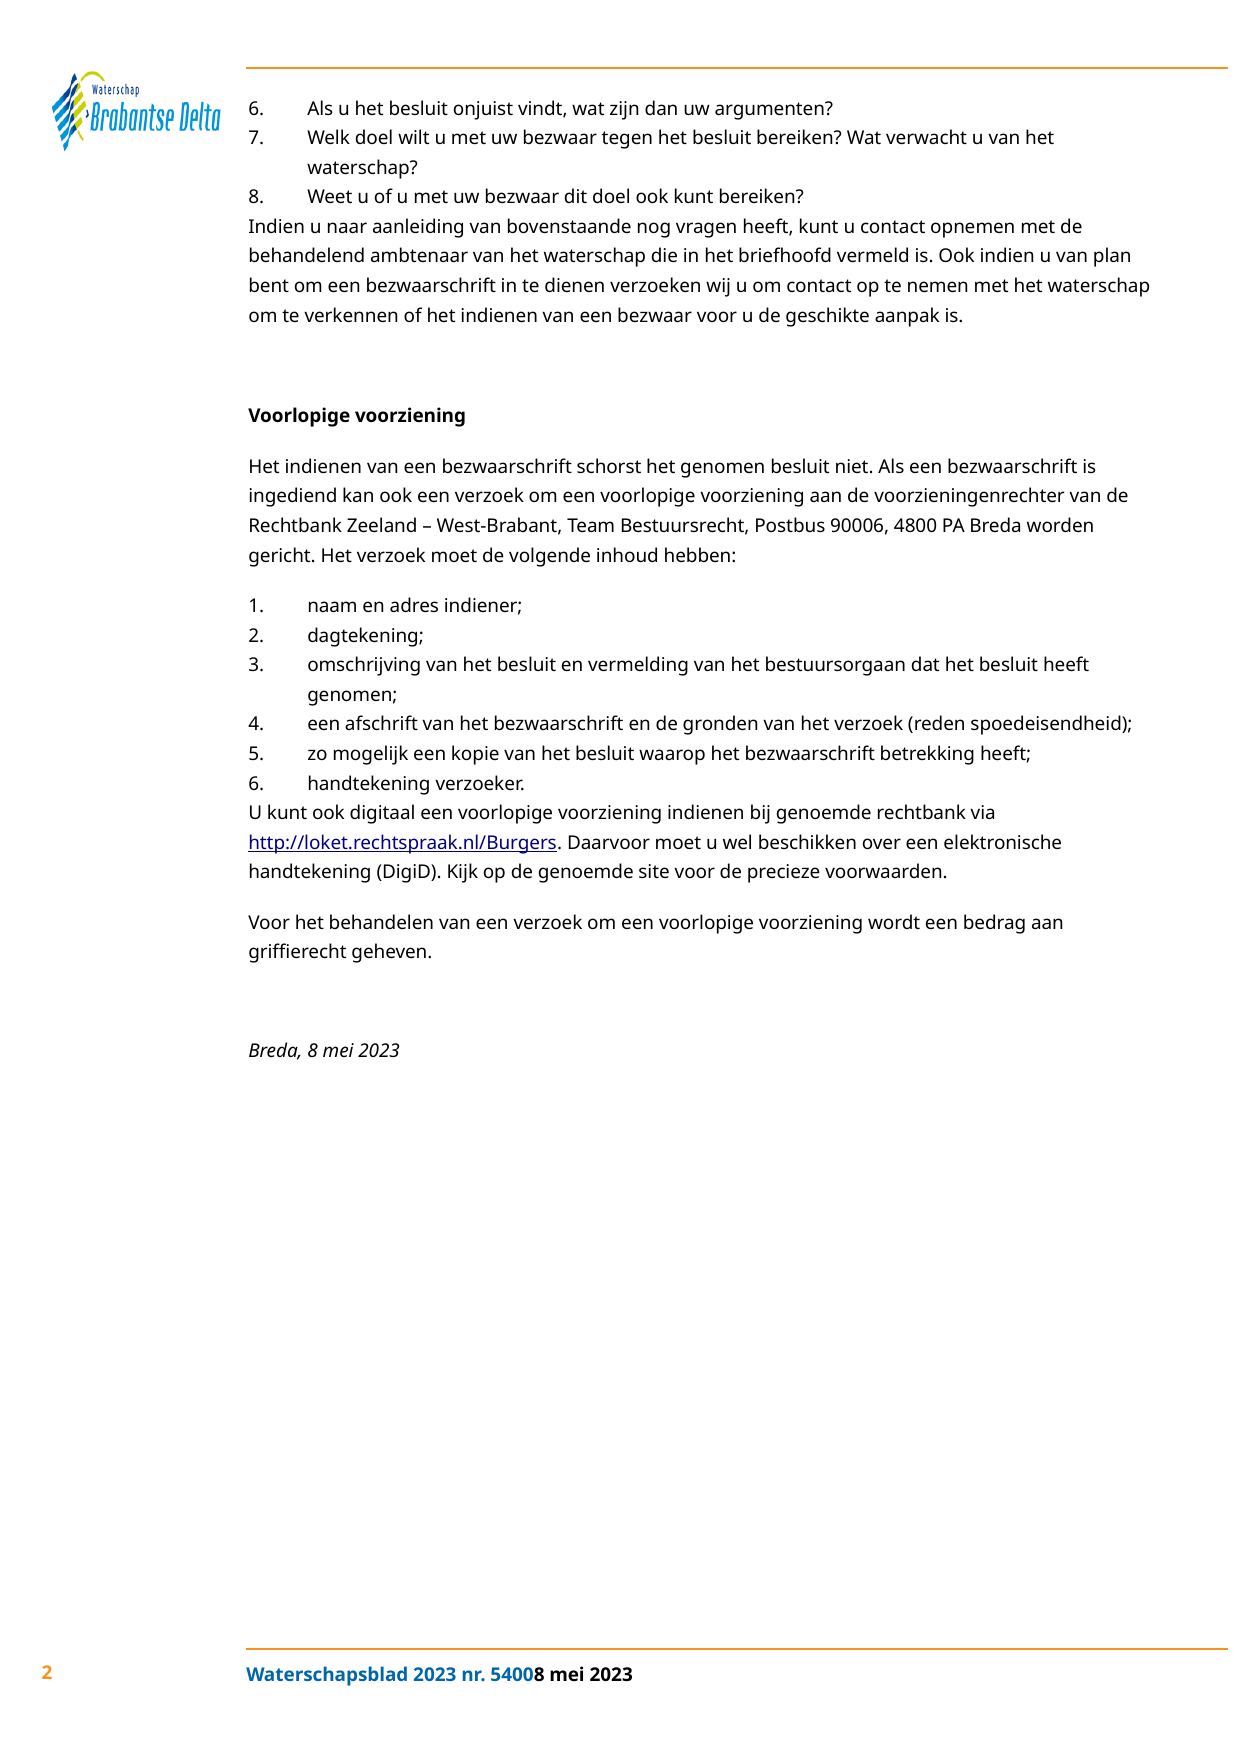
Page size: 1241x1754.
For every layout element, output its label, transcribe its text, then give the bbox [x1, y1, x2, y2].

list Welk doel wilt u met uw bezwaar tegen het besluit bereiken? Wat verwacht u van het waterschap? [248, 124, 1152, 180]
picture [41, 47, 231, 172]
text Het indienen van een bezwaarschrift schorst het genomen besluit niet. Als een bezwaarschrift is ingediend kan ook een verzoek om een voorlopige voorziening aan de voorzieningenrechter van de Rechtbank Zeeland – West-Brabant, Team Bestuursrecht, Postbus 90006, 4800 PA Breda worden gericht. Het verzoek moet de volgende inhoud hebben: [248, 453, 1152, 568]
text U kunt ook digitaal een voorlopige voorziening indienen bij genoemde rechtbank via http://loket.rechtspraak.nl/Burgers. Daarvoor moet u wel beschikken over een elektronische handtekening (DigiD). Kijk op de genoemde site voor de precieze voorwaarden. [248, 799, 1152, 884]
text Voor het behandelen van een verzoek om een voorlopige voorziening wordt een bedrag aan griffierecht geheven. [248, 909, 1152, 964]
list dagtekening; [248, 622, 1152, 648]
text Voorlopige voorziening [248, 403, 1152, 428]
list naam en adres indiener; [248, 592, 1152, 618]
list Weet u of u met uw bezwaar dit doel ook kunt bereiken? [248, 183, 1152, 209]
text Indien u naar aanleiding van bovenstaande nog vragen heeft, kunt u contact opnemen met de behandelend ambtenaar van het waterschap die in het briefhoofd vermeld is. Ook indien u van plan bent om een bezwaarschrift in te dienen verzoeken wij u om contact op te nemen met het waterschap om te verkennen of het indienen van een bezwaar voor u de geschikte aanpak is. [248, 213, 1152, 328]
list handtekening verzoeker. [248, 770, 1152, 796]
list omschrijving van het besluit en vermelding van het bestuursorgaan dat het besluit heeft genomen; [248, 651, 1152, 707]
list zo mogelijk een kopie van het besluit waarop het bezwaarschrift betrekking heeft; [248, 740, 1152, 766]
text Breda, 8 mei 2023 [248, 1037, 1152, 1062]
list Als u het besluit onjuist vindt, wat zijn dan uw argumenten? [248, 95, 1152, 121]
list een afschrift van het bezwaarschrift en de gronden van het verzoek (reden spoedeisendheid); [248, 711, 1152, 736]
